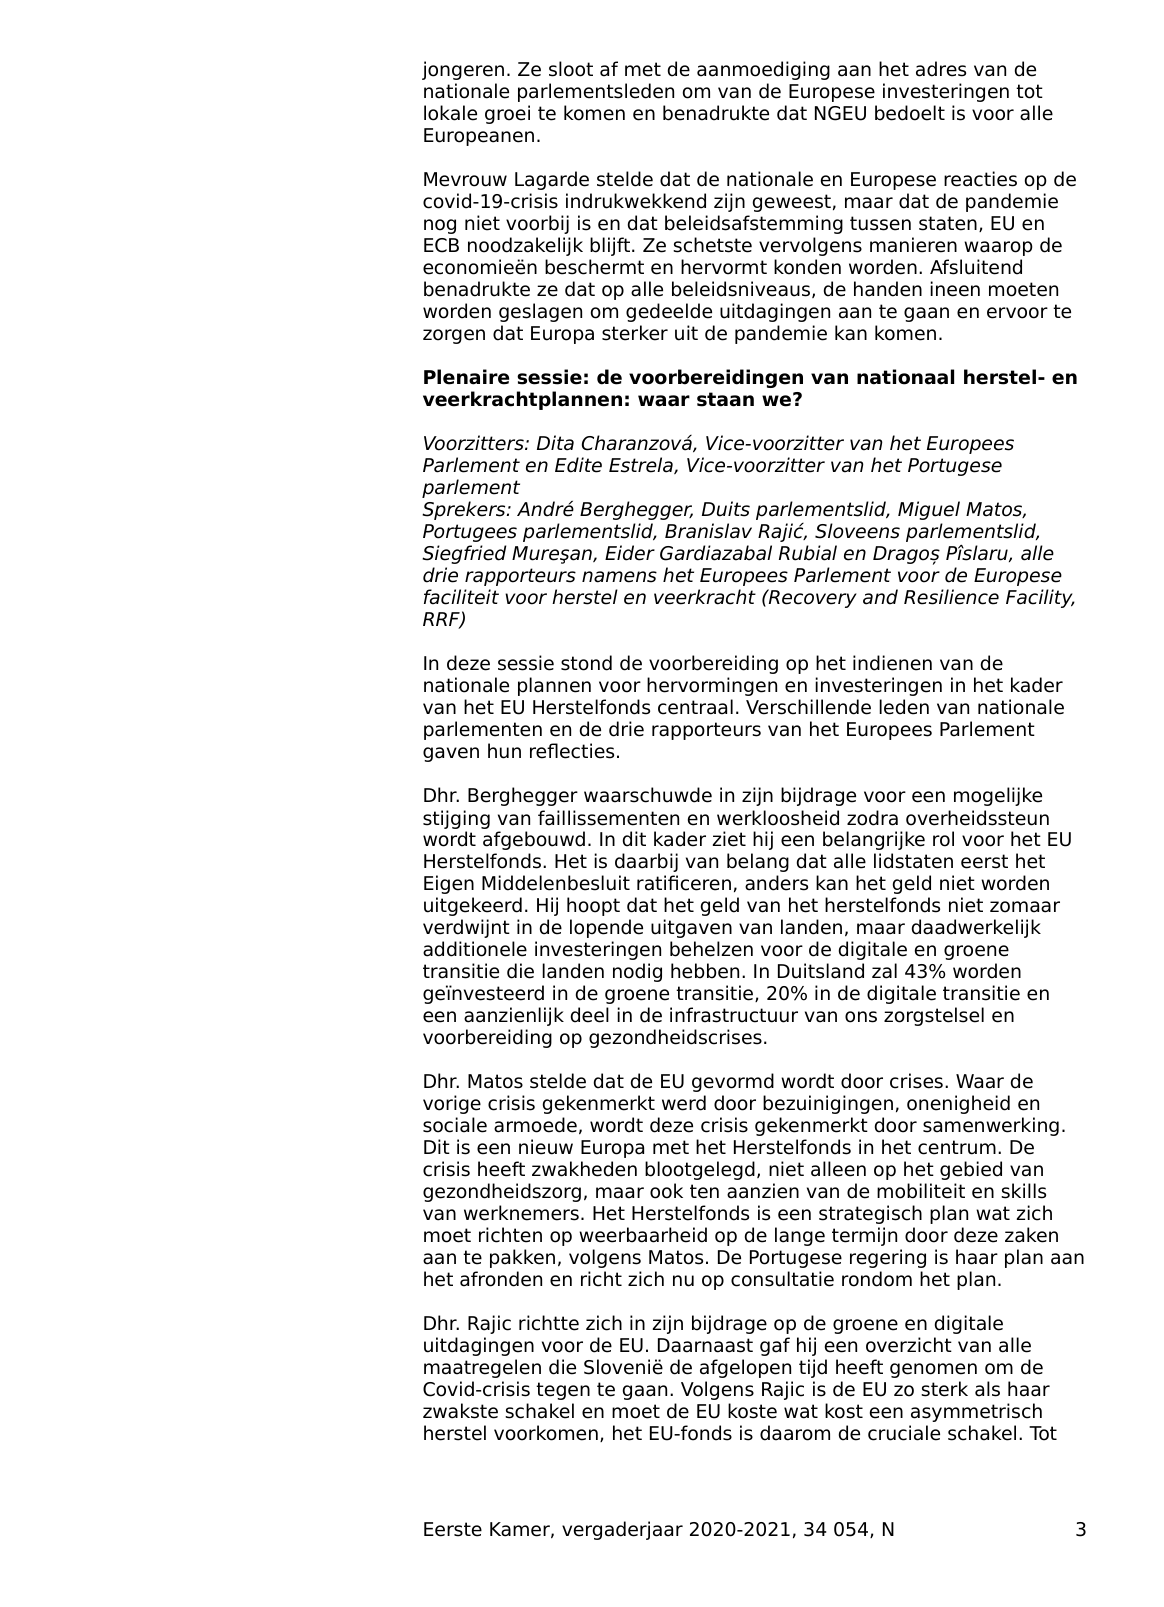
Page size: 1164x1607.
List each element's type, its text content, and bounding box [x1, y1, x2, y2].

text Dhr. Matos stelde dat de EU gevormd wordt door crises. Waar de vorige crisis gekenmerkt werd door bezuinigingen, onenigheid en sociale armoede, wordt deze crisis gekenmerkt door samenwerking. Dit is een nieuw Europa met het Herstelfonds in het centrum. De crisis heeft zwakheden blootgelegd, niet alleen op het gebied van gezondheidszorg, maar ook ten aanzien van de mobiliteit en skills van werknemers. Het Herstelfonds is een strategisch plan wat zich moet richten op weerbaarheid op de lange termijn door deze zaken aan te pakken, volgens Matos. De Portugese regering is haar plan aan het afronden en richt zich nu op consultatie rondom het plan. [422, 1071, 1087, 1291]
text jongeren. Ze sloot af met de aanmoediging aan het adres van de nationale parlementsleden om van de Europese investeringen tot lokale groei te komen en benadrukte dat NGEU bedoelt is voor alle Europeanen. [422, 59, 1087, 147]
text In deze sessie stond de voorbereiding op het indienen van de nationale plannen voor hervormingen en investeringen in het kader van het EU Herstelfonds centraal. Verschillende leden van nationale parlementen en de drie rapporteurs van het Europees Parlement gaven hun reflecties. [422, 653, 1087, 763]
subtitle Plenaire sessie: de voorbereidingen van nationaal herstel- en veerkrachtplannen: waar staan we? [422, 367, 1087, 411]
text Sprekers: André Berghegger, Duits parlementslid, Miguel Matos, Portugees parlementslid, Branislav Rajić, Sloveens parlementslid, Siegfried Mureşan, Eider Gardiazabal Rubial en Dragoș Pîslaru, alle drie rapporteurs namens het Europees Parlement voor de Europese faciliteit voor herstel en veerkracht (Recovery and Resilience Facility, RRF) [422, 499, 1087, 631]
text Voorzitters: Dita Charanzová, Vice-voorzitter van het Europees Parlement en Edite Estrela, Vice-voorzitter van het Portugese parlement [422, 433, 1087, 499]
text Mevrouw Lagarde stelde dat de nationale en Europese reacties op de covid-19-crisis indrukwekkend zijn geweest, maar dat de pandemie nog niet voorbij is en dat beleidsafstemming tussen staten, EU en ECB noodzakelijk blijft. Ze schetste vervolgens manieren waarop de economieën beschermt en hervormt konden worden. Afsluitend benadrukte ze dat op alle beleidsniveaus, de handen ineen moeten worden geslagen om gedeelde uitdagingen aan te gaan en ervoor te zorgen dat Europa sterker uit de pandemie kan komen. [422, 169, 1087, 345]
text Dhr. Rajic richtte zich in zijn bijdrage op de groene en digitale uitdagingen voor de EU. Daarnaast gaf hij een overzicht van alle maatregelen die Slovenië de afgelopen tijd heeft genomen om de Covid-crisis tegen te gaan. Volgens Rajic is de EU zo sterk als haar zwakste schakel en moet de EU koste wat kost een asymmetrisch herstel voorkomen, het EU-fonds is daarom de cruciale schakel. Tot [422, 1313, 1087, 1445]
text Dhr. Berghegger waarschuwde in zijn bijdrage voor een mogelijke stijging van faillissementen en werkloosheid zodra overheidssteun wordt afgebouwd. In dit kader ziet hij een belangrijke rol voor het EU Herstelfonds. Het is daarbij van belang dat alle lidstaten eerst het Eigen Middelenbesluit ratificeren, anders kan het geld niet worden uitgekeerd. Hij hoopt dat het geld van het herstelfonds niet zomaar verdwijnt in de lopende uitgaven van landen, maar daadwerkelijk additionele investeringen behelzen voor de digitale en groene transitie die landen nodig hebben. In Duitsland zal 43% worden geïnvesteerd in de groene transitie, 20% in de digitale transitie en een aanzienlijk deel in de infrastructuur van ons zorgstelsel en voorbereiding op gezondheidscrises. [422, 785, 1087, 1049]
